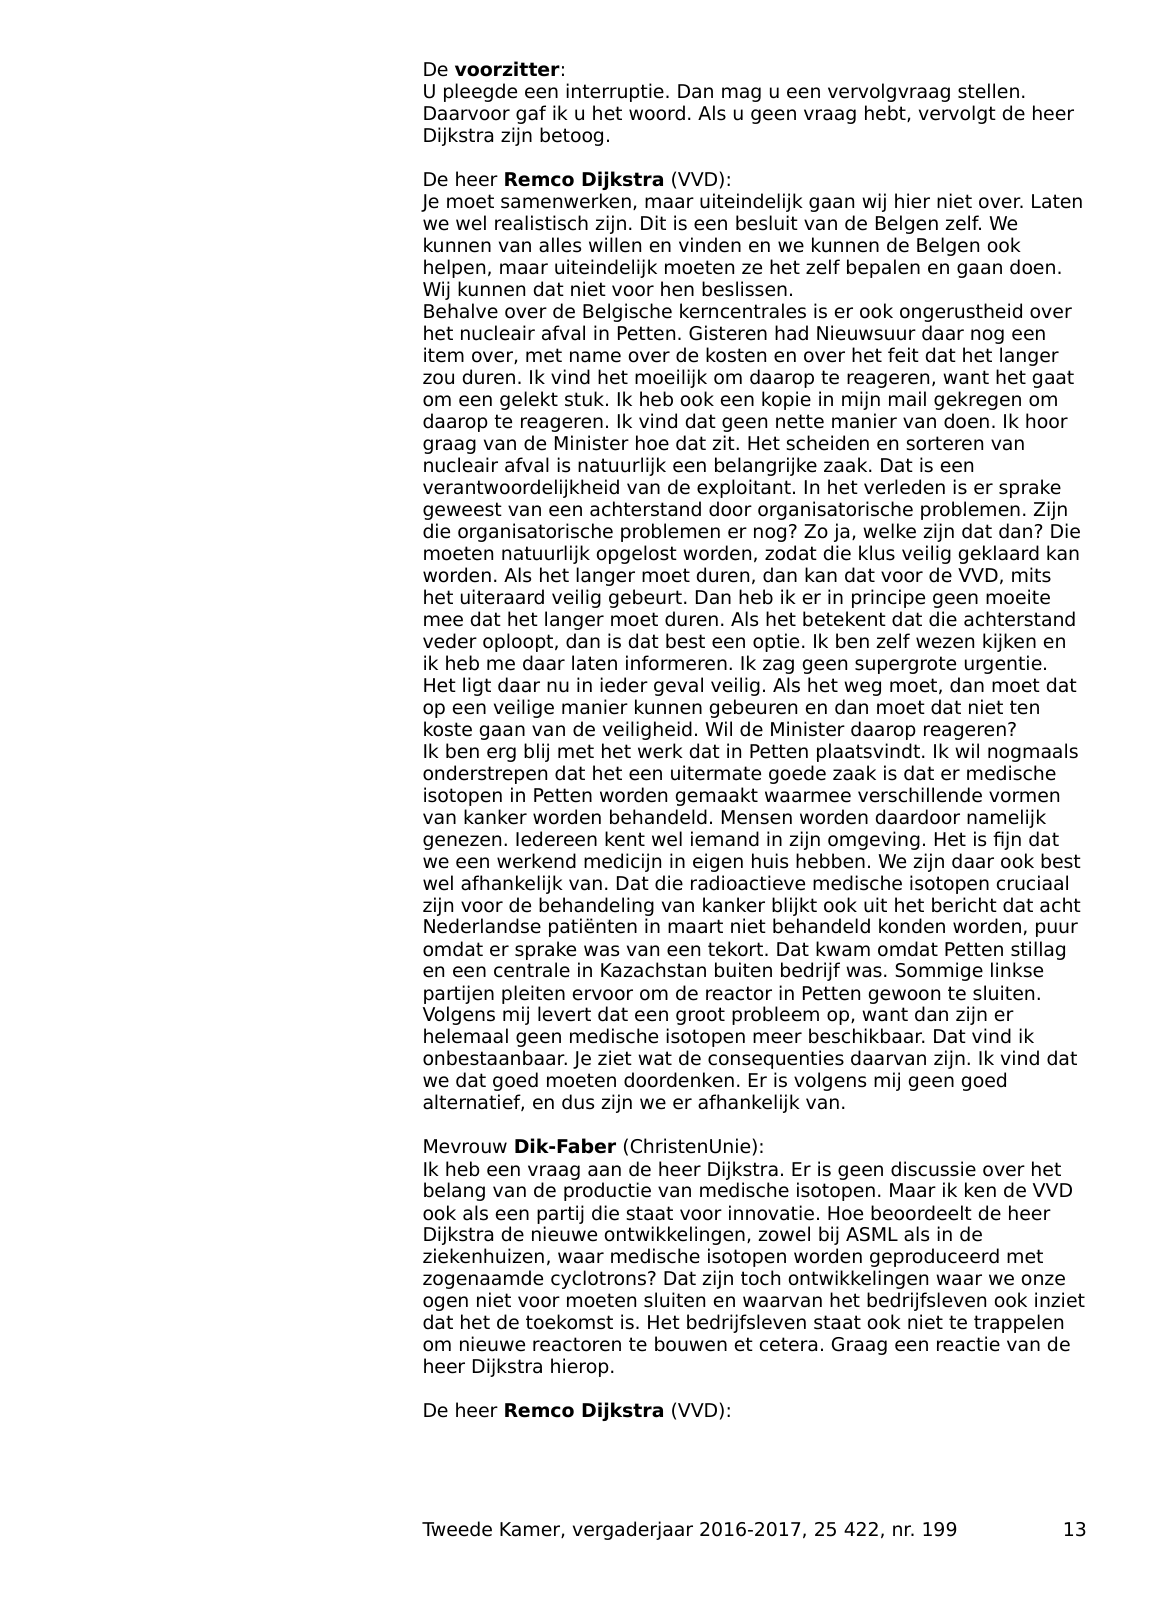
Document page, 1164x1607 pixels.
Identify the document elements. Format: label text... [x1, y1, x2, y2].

text Behalve over de Belgische kerncentrales is er ook ongerustheid over het nucleair afval in Petten. Gisteren had Nieuwsuur daar nog een item over, met name over de kosten en over het feit dat het langer zou duren. Ik vind het moeilijk om daarop te reageren, want het gaat om een gelekt stuk. Ik heb ook een kopie in mijn mail gekregen om daarop te reageren. Ik vind dat geen nette manier van doen. Ik hoor graag van de Minister hoe dat zit. Het scheiden en sorteren van nucleair afval is natuurlijk een belangrijke zaak. Dat is een verantwoordelijkheid van de exploitant. In het verleden is er sprake geweest van een achterstand door organisatorische problemen. Zijn die organisatorische problemen er nog? Zo ja, welke zijn dat dan? Die moeten natuurlijk opgelost worden, zodat die klus veilig geklaard kan worden. Als het langer moet duren, dan kan dat voor de VVD, mits het uiteraard veilig gebeurt. Dan heb ik er in principe geen moeite mee dat het langer moet duren. Als het betekent dat die achterstand veder oploopt, dan is dat best een optie. Ik ben zelf wezen kijken en ik heb me daar laten informeren. Ik zag geen supergrote urgentie. Het ligt daar nu in ieder geval veilig. Als het weg moet, dan moet dat op een veilige manier kunnen gebeuren en dan moet dat niet ten koste gaan van de veiligheid. Wil de Minister daarop reageren? [422, 301, 1087, 741]
text De heer Remco Dijkstra (VVD): [422, 1400, 1087, 1422]
text U pleegde een interruptie. Dan mag u een vervolgvraag stellen. Daarvoor gaf ik u het woord. Als u geen vraag hebt, vervolgt de heer Dijkstra zijn betoog. [422, 81, 1087, 147]
text De heer Remco Dijkstra (VVD): [422, 169, 1087, 191]
text De voorzitter: [422, 59, 1087, 81]
text Je moet samenwerken, maar uiteindelijk gaan wij hier niet over. Laten we wel realistisch zijn. Dit is een besluit van de Belgen zelf. We kunnen van alles willen en vinden en we kunnen de Belgen ook helpen, maar uiteindelijk moeten ze het zelf bepalen en gaan doen. Wij kunnen dat niet voor hen beslissen. [422, 191, 1087, 301]
text Ik ben erg blij met het werk dat in Petten plaatsvindt. Ik wil nogmaals onderstrepen dat het een uitermate goede zaak is dat er medische isotopen in Petten worden gemaakt waarmee verschillende vormen van kanker worden behandeld. Mensen worden daardoor namelijk genezen. Iedereen kent wel iemand in zijn omgeving. Het is fijn dat we een werkend medicijn in eigen huis hebben. We zijn daar ook best wel afhankelijk van. Dat die radioactieve medische isotopen cruciaal zijn voor de behandeling van kanker blijkt ook uit het bericht dat acht Nederlandse patiënten in maart niet behandeld konden worden, puur omdat er sprake was van een tekort. Dat kwam omdat Petten stillag en een centrale in Kazachstan buiten bedrijf was. Sommige linkse partijen pleiten ervoor om de reactor in Petten gewoon te sluiten. Volgens mij levert dat een groot probleem op, want dan zijn er helemaal geen medische isotopen meer beschikbaar. Dat vind ik onbestaanbaar. Je ziet wat de consequenties daarvan zijn. Ik vind dat we dat goed moeten doordenken. Er is volgens mij geen goed alternatief, en dus zijn we er afhankelijk van. [422, 741, 1087, 1114]
text Ik heb een vraag aan de heer Dijkstra. Er is geen discussie over het belang van de productie van medische isotopen. Maar ik ken de VVD ook als een partij die staat voor innovatie. Hoe beoordeelt de heer Dijkstra de nieuwe ontwikkelingen, zowel bij ASML als in de ziekenhuizen, waar medische isotopen worden geproduceerd met zogenaamde cyclotrons? Dat zijn toch ontwikkelingen waar we onze ogen niet voor moeten sluiten en waarvan het bedrijfsleven ook inziet dat het de toekomst is. Het bedrijfsleven staat ook niet te trappelen om nieuwe reactoren te bouwen et cetera. Graag een reactie van de heer Dijkstra hierop. [422, 1158, 1087, 1378]
text Mevrouw Dik-Faber (ChristenUnie): [422, 1136, 1087, 1158]
